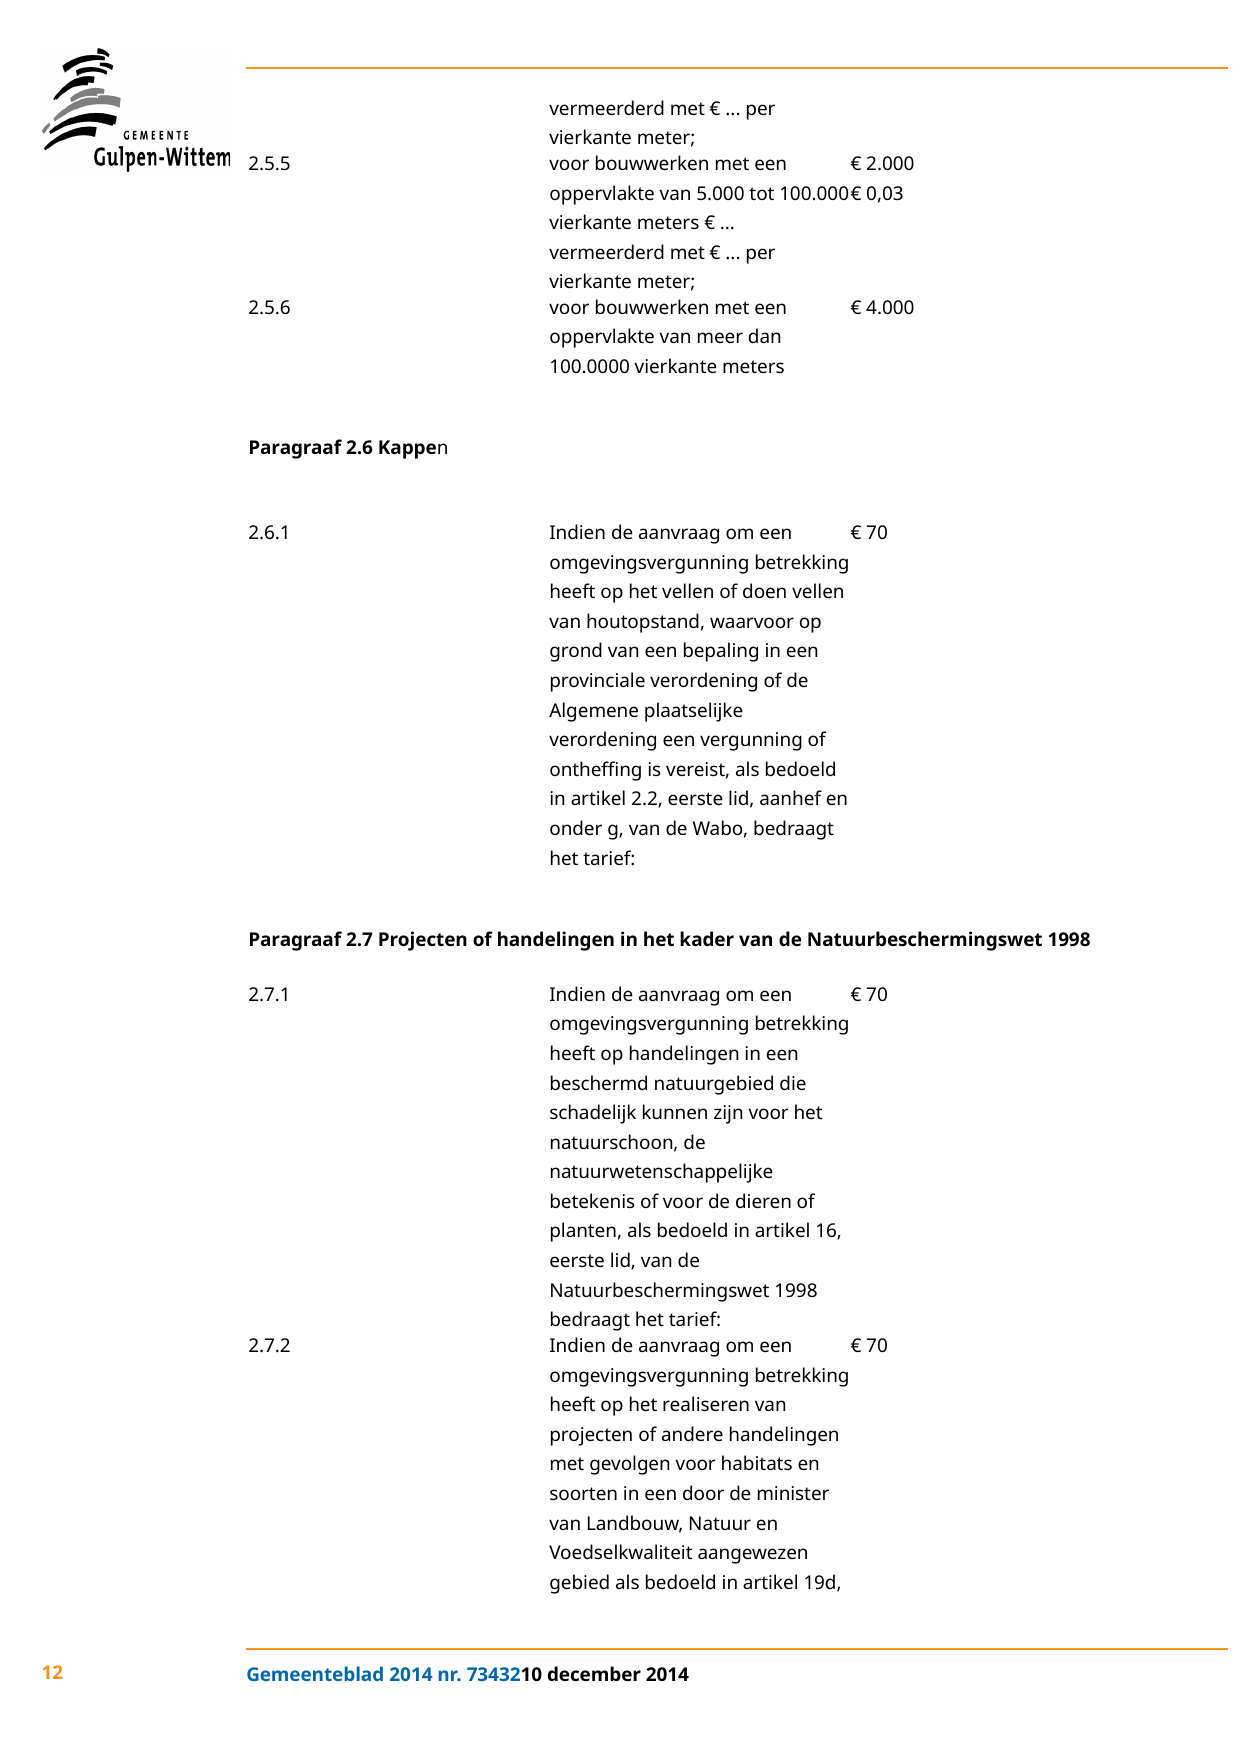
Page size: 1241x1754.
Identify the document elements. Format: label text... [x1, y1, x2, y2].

table_header Indien de aanvraag om een omgevingsvergunning betrekking heeft op het vellen of doen vellen van houtopstand, waarvoor op grond van een bepaling in een provinciale verordening of de Algemene plaatselijke verordening een vergunning of ontheffing is vereist, als bedoeld in artikel 2.2, eerste lid, aanhef en onder g, van de Wabo, bedraagt het tarief: [549, 519, 850, 870]
table_cell 2.7.2 [248, 1332, 549, 1594]
table_cell vermeerderd met € ... per vierkante meter; [549, 95, 850, 150]
picture [41, 47, 231, 172]
table_header 2.6.1 [248, 519, 549, 870]
table_cell € 2.000 € 0,03 [850, 150, 1152, 294]
table_cell voor bouwwerken met een oppervlakte van meer dan 100.0000 vierkante meters [549, 294, 850, 379]
table_cell € 70 [850, 1332, 1152, 1594]
table_cell voor bouwwerken met een oppervlakte van 5.000 tot 100.000 vierkante meters € ... vermeerderd met € ... per vierkante meter; [549, 150, 850, 294]
table_header 2.7.1 [248, 981, 549, 1332]
table_cell Indien de aanvraag om een omgevingsvergunning betrekking heeft op het realiseren van projecten of andere handelingen met gevolgen voor habitats en soorten in een door de minister van Landbouw, Natuur en Voedselkwaliteit aangewezen gebied als bedoeld in artikel 19d, [549, 1332, 850, 1594]
table_header € 70 [850, 519, 1152, 870]
table_header € 70 [850, 981, 1152, 1332]
table_cell 2.5.5 [248, 150, 549, 294]
table_cell [850, 95, 1152, 150]
table_cell € 4.000 [850, 294, 1152, 379]
text Paragraaf 2.7 Projecten of handelingen in het kader van de Natuurbeschermingswet 1998 [248, 926, 1152, 951]
table_cell 2.5.6 [248, 294, 549, 379]
text Paragraaf 2.6 Kappen [248, 434, 1152, 460]
table_cell [248, 95, 549, 150]
table_header Indien de aanvraag om een omgevingsvergunning betrekking heeft op handelingen in een beschermd natuurgebied die schadelijk kunnen zijn voor het natuurschoon, de natuurwetenschappelijke betekenis of voor de dieren of planten, als bedoeld in artikel 16, eerste lid, van de Natuurbeschermingswet 1998 bedraagt het tarief: [549, 981, 850, 1332]
